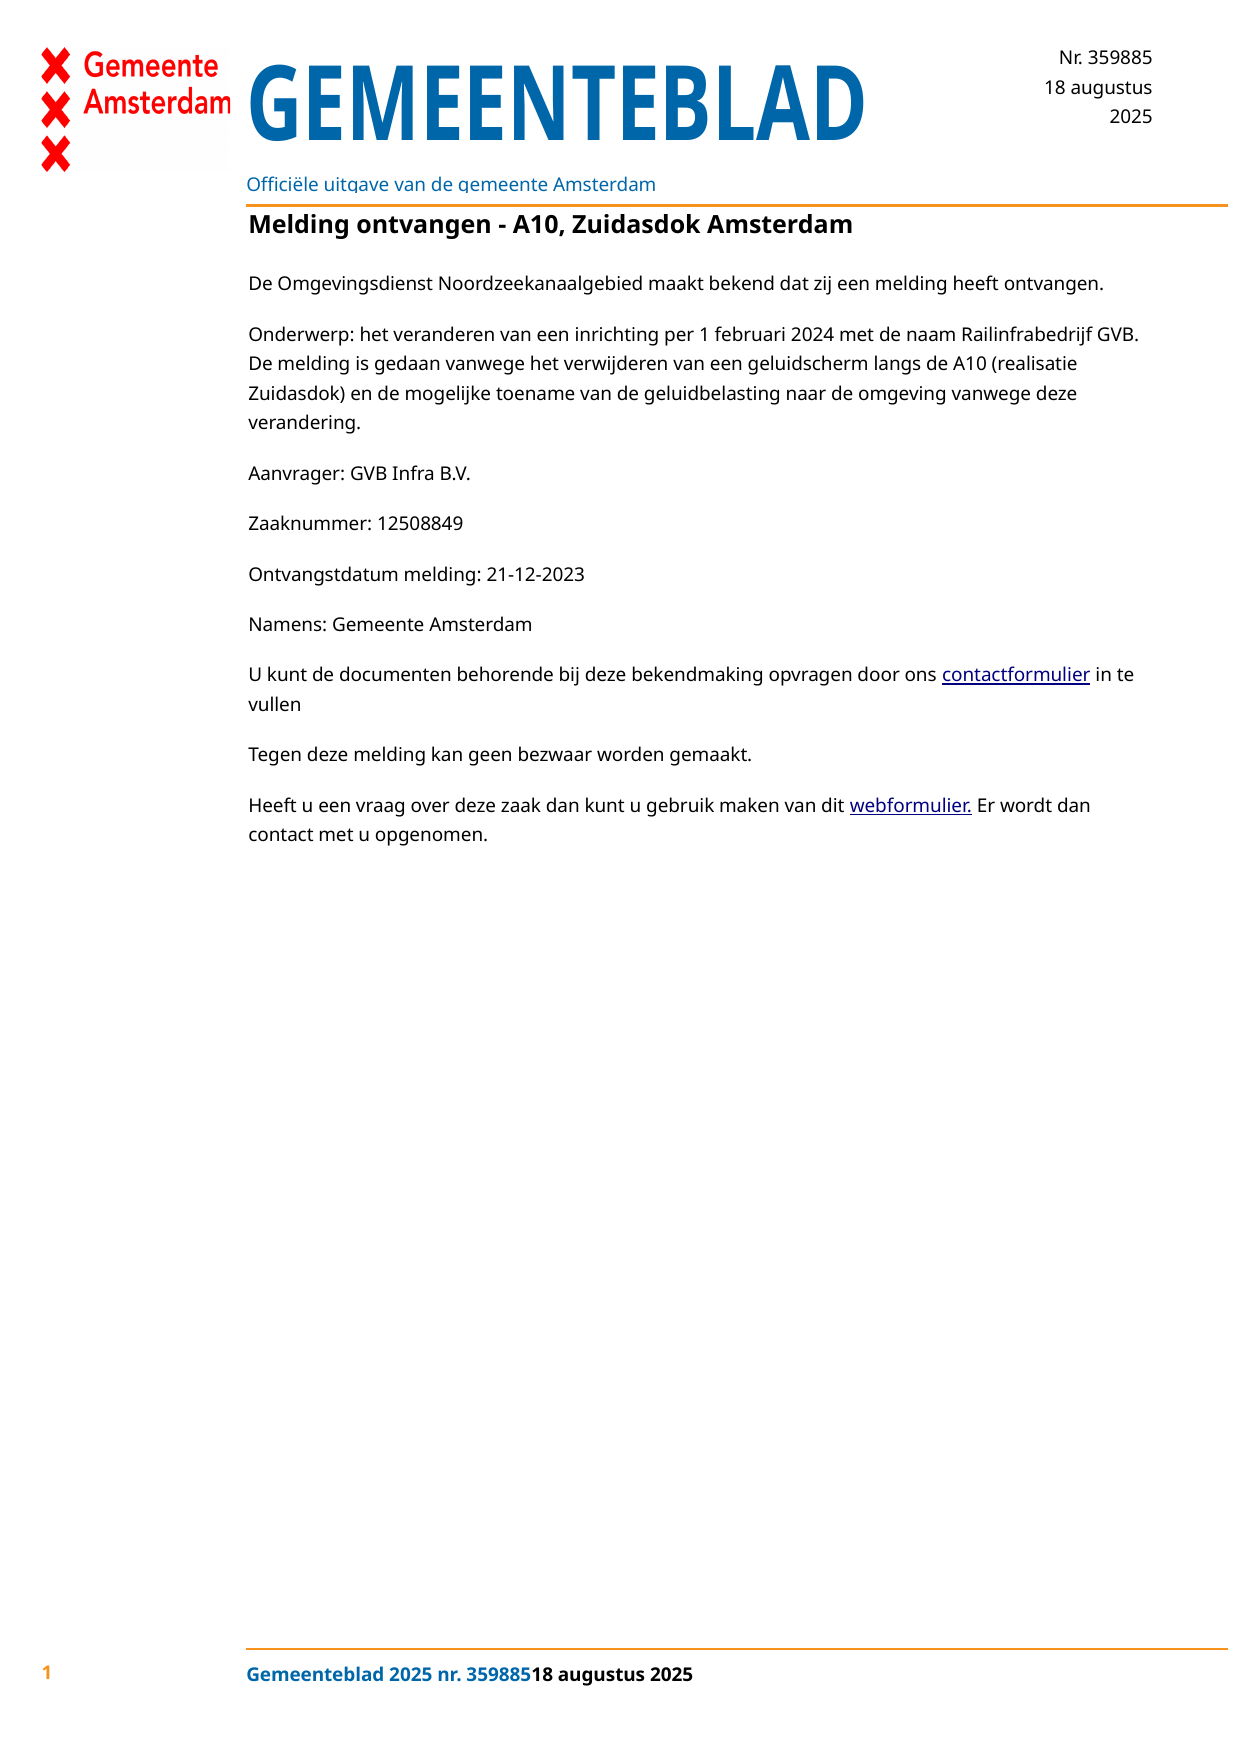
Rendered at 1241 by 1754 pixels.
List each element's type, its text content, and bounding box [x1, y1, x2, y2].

text Ontvangstdatum melding: 21-12-2023 [248, 561, 1152, 586]
text Zaaknummer: 12508849 [248, 510, 1152, 536]
text Aanvrager: GVB Infra B.V. [248, 460, 1152, 486]
text De Omgevingsdienst Noordzeekanaalgebied maakt bekend dat zij een melding heeft ontvangen. [248, 270, 1152, 296]
text Tegen deze melding kan geen bezwaar worden gemaakt. [248, 742, 1152, 767]
text Melding ontvangen - A10, Zuidasdok Amsterdam [248, 207, 1152, 241]
text Namens: Gemeente Amsterdam [248, 611, 1152, 637]
text U kunt de documenten behorende bij deze bekendmaking opvragen door ons contactformulier in te vullen [248, 662, 1152, 717]
picture [41, 47, 231, 172]
text Heeft u een vraag over deze zaak dan kunt u gebruik maken van dit webformulier. Er wordt dan contact met u opgenomen. [248, 792, 1152, 847]
text Onderwerp: het veranderen van een inrichting per 1 februari 2024 met de naam Railinfrabedrijf GVB. De melding is gedaan vanwege het verwijderen van een geluidscherm langs de A10 (realisatie Zuidasdok) en de mogelijke toename van de geluidbelasting naar de omgeving vanwege deze verandering. [248, 321, 1152, 435]
